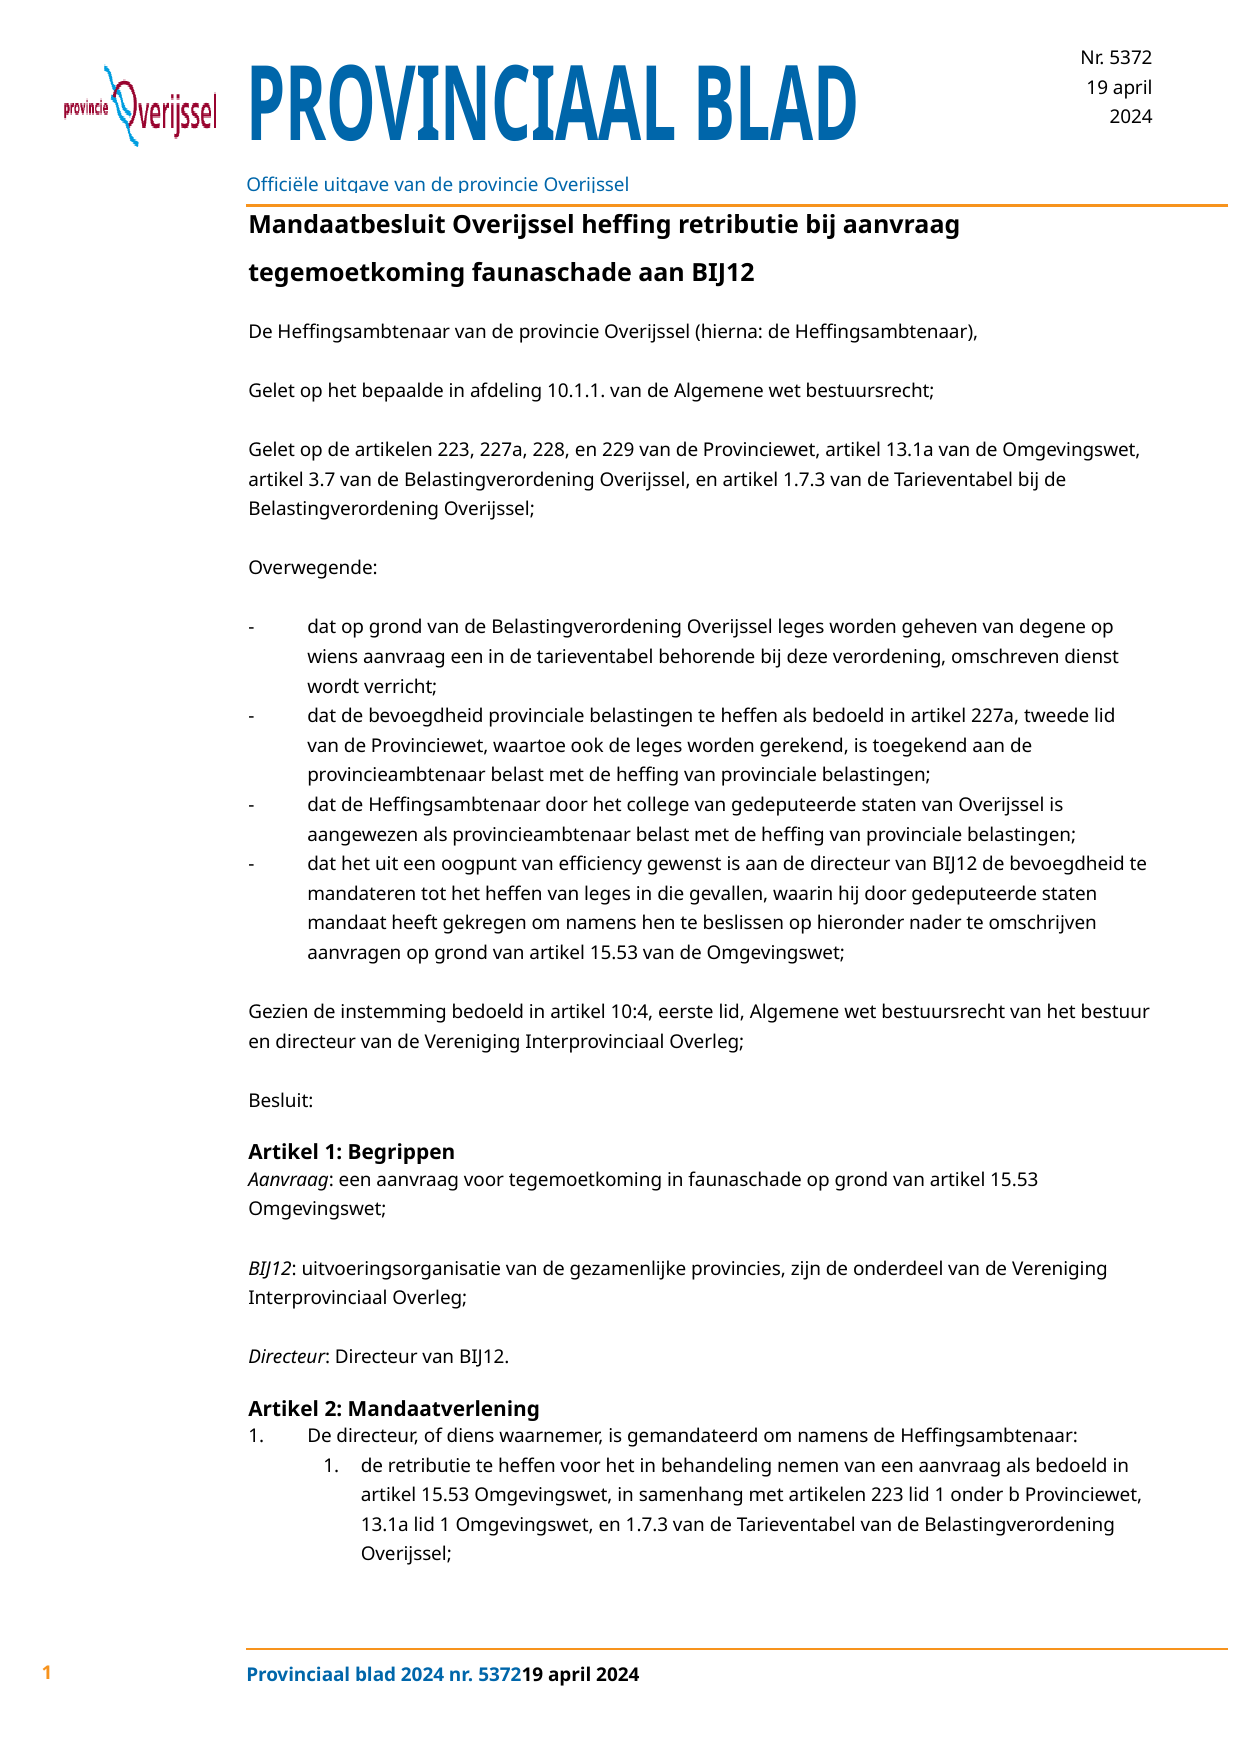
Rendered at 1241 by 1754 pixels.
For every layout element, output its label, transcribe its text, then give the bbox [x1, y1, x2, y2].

list de retributie te heffen voor het in behandeling nemen van een aanvraag als bedoeld in artikel 15.53 Omgevingswet, in samenhang met artikelen 223 lid 1 onder b Provinciewet, 13.1a lid 1 Omgevingswet, en 1.7.3 van de Tarieventabel van de Belastingverordening Overijssel; [323, 1452, 1152, 1566]
list dat het uit een oogpunt van efficiency gewenst is aan de directeur van BIJ12 de bevoegdheid te mandateren tot het heffen van leges in die gevallen, waarin hij door gedeputeerde staten mandaat heeft gekregen om namens hen te beslissen op hieronder nader te omschrijven aanvragen op grond van artikel 15.53 van de Omgevingswet; [248, 850, 1152, 965]
list De directeur, of diens waarnemer, is gemandateerd om namens de Heffingsambtenaar: [248, 1422, 1152, 1448]
text Artikel 1: Begrippen [248, 1137, 1152, 1166]
text Aanvraag: een aanvraag voor tegemoetkoming in faunaschade op grond van artikel 15.53 Omgevingswet; [248, 1166, 1152, 1221]
text De Heffingsambtenaar van de provincie Overijssel (hierna: de Heffingsambtenaar), [248, 318, 1152, 344]
text Overwegende: [248, 554, 1152, 580]
text Gelet op het bepaalde in afdeling 10.1.1. van de Algemene wet bestuursrecht; [248, 377, 1152, 403]
text Gezien de instemming bedoeld in artikel 10:4, eerste lid, Algemene wet bestuursrecht van het bestuur en directeur van de Vereniging Interprovinciaal Overleg; [248, 998, 1152, 1054]
text BIJ12: uitvoeringsorganisatie van de gezamenlijke provincies, zijn de onderdeel van de Vereniging Interprovinciaal Overleg; [248, 1255, 1152, 1310]
text Mandaatbesluit Overijssel heffing retributie bij aanvraag tegemoetkoming faunaschade aan BIJ12 [248, 207, 1152, 288]
text Gelet op de artikelen 223, 227a, 228, en 229 van de Provinciewet, artikel 13.1a van de Omgevingswet, artikel 3.7 van de Belastingverordening Overijssel, en artikel 1.7.3 van de Tarieventabel bij de Belastingverordening Overijssel; [248, 436, 1152, 521]
list dat de Heffingsambtenaar door het college van gedeputeerde staten van Overijssel is aangewezen als provincieambtenaar belast met de heffing van provinciale belastingen; [248, 791, 1152, 847]
text Directeur: Directeur van BIJ12. [248, 1343, 1152, 1369]
picture [41, 47, 231, 172]
text Besluit: [248, 1087, 1152, 1113]
list dat de bevoegdheid provinciale belastingen te heffen als bedoeld in artikel 227a, tweede lid van de Provinciewet, waartoe ook de leges worden gerekend, is toegekend aan de provincieambtenaar belast met de heffing van provinciale belastingen; [248, 702, 1152, 787]
list dat op grond van de Belastingverordening Overijssel leges worden geheven van degene op wiens aanvraag een in de tarieventabel behorende bij deze verordening, omschreven dienst wordt verricht; [248, 614, 1152, 699]
text Artikel 2: Mandaatverlening [248, 1394, 1152, 1422]
